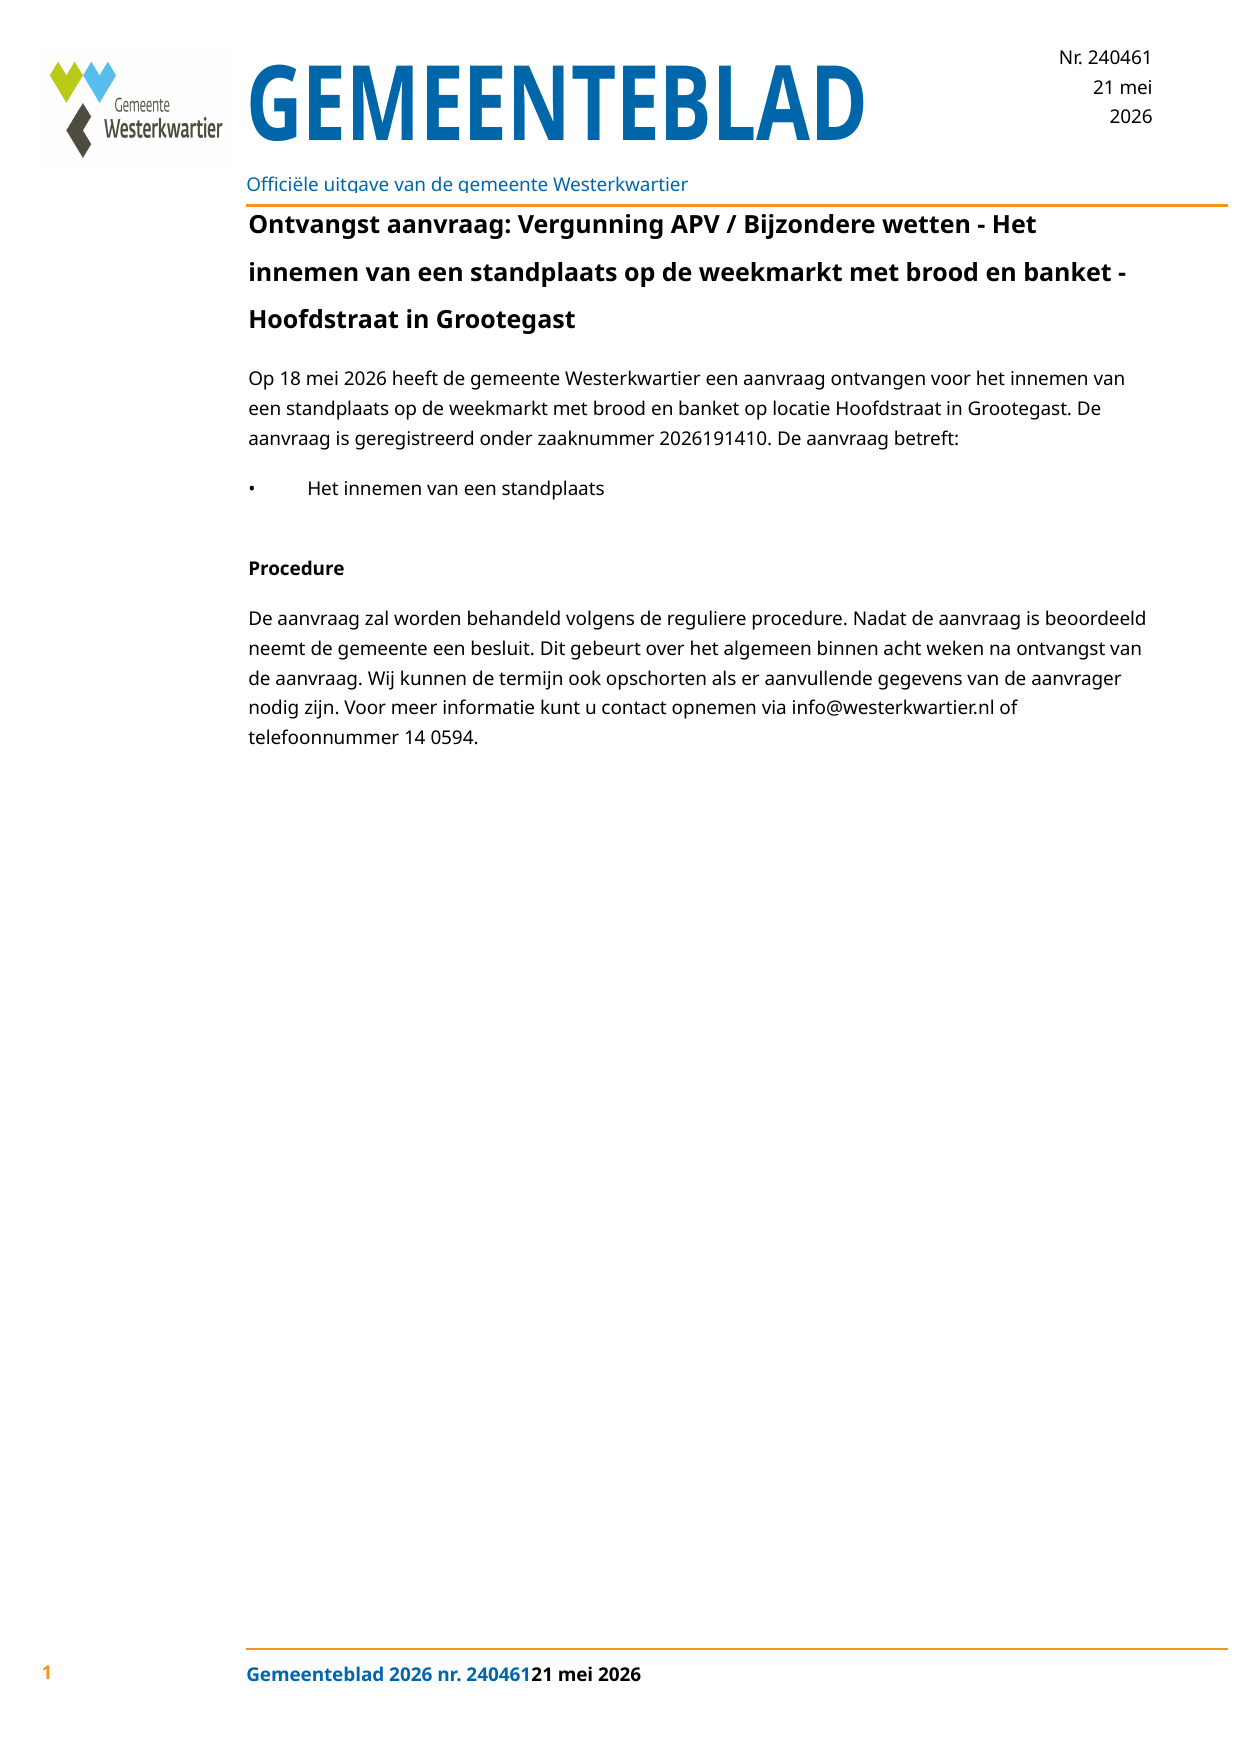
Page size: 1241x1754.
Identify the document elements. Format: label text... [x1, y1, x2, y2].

text Procedure [248, 555, 1152, 581]
text Ontvangst aanvraag: Vergunning APV / Bijzondere wetten - Het innemen van een standplaats op de weekmarkt met brood en banket - Hoofdstraat in Grootegast [248, 207, 1152, 336]
text De aanvraag zal worden behandeld volgens de reguliere procedure. Nadat de aanvraag is beoordeeld neemt de gemeente een besluit. Dit gebeurt over het algemeen binnen acht weken na ontvangst van de aanvraag. Wij kunnen de termijn ook opschorten als er aanvullende gegevens van de aanvrager nodig zijn. Voor meer informatie kunt u contact opnemen via info@westerkwartier.nl of telefoonnummer 14 0594. [248, 606, 1152, 749]
text Op 18 mei 2026 heeft de gemeente Westerkwartier een aanvraag ontvangen voor het innemen van een standplaats op de weekmarkt met brood en banket op locatie Hoofdstraat in Grootegast. De aanvraag is geregistreerd onder zaaknummer 2026191410. De aanvraag betreft: [248, 366, 1152, 450]
picture [41, 47, 231, 172]
list Het innemen van een standplaats [248, 475, 1152, 501]
